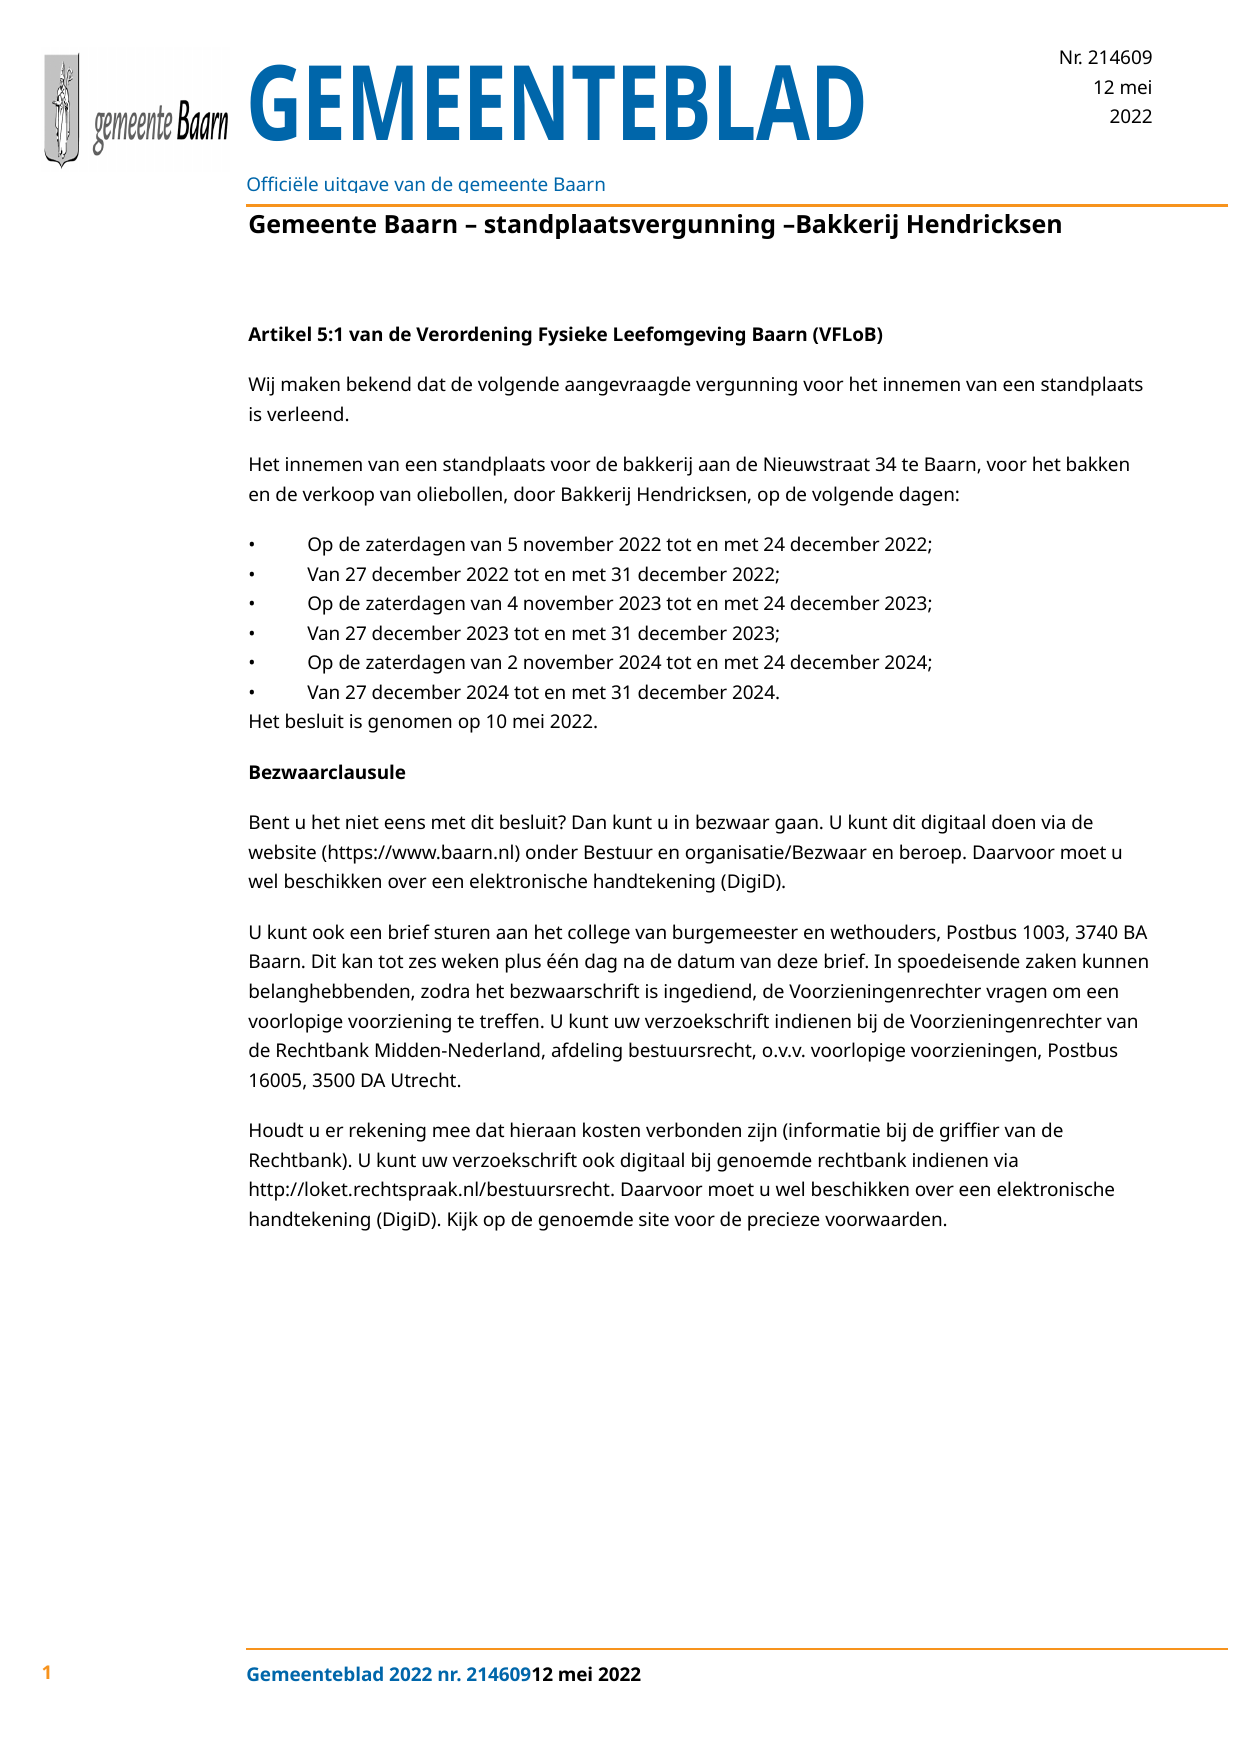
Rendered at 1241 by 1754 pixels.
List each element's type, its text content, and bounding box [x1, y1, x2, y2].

list Op de zaterdagen van 5 november 2022 tot en met 24 december 2022; [248, 531, 1152, 557]
list Op de zaterdagen van 4 november 2023 tot en met 24 december 2023; [248, 590, 1152, 616]
text Wij maken bekend dat de volgende aangevraagde vergunning voor het innemen van een standplaats is verleend. [248, 371, 1152, 426]
list Op de zaterdagen van 2 november 2024 tot en met 24 december 2024; [248, 649, 1152, 675]
list Van 27 december 2023 tot en met 31 december 2023; [248, 620, 1152, 646]
text Bent u het niet eens met dit besluit? Dan kunt u in bezwaar gaan. U kunt dit digitaal doen via de website (https://www.baarn.nl) onder Bestuur en organisatie/Bezwaar en beroep. Daarvoor moet u wel beschikken over een elektronische handtekening (DigiD). [248, 809, 1152, 894]
text U kunt ook een brief sturen aan het college van burgemeester en wethouders, Postbus 1003, 3740 BA Baarn. Dit kan tot zes weken plus één dag na de datum van deze brief. In spoedeisende zaken kunnen belanghebbenden, zodra het bezwaarschrift is ingediend, de Voorzieningenrechter vragen om een voorlopige voorziening te treffen. U kunt uw verzoekschrift indienen bij de Voorzieningenrechter van de Rechtbank Midden-Nederland, afdeling bestuursrecht, o.v.v. voorlopige voorzieningen, Postbus 16005, 3500 DA Utrecht. [248, 919, 1152, 1093]
list Van 27 december 2024 tot en met 31 december 2024. [248, 679, 1152, 705]
text Gemeente Baarn – standplaatsvergunning –Bakkerij Hendricksen [248, 207, 1152, 241]
text Bezwaarclausule [248, 759, 1152, 785]
text Het besluit is genomen op 10 mei 2022. [248, 709, 1152, 734]
text Artikel 5:1 van de Verordening Fysieke Leefomgeving Baarn (VFLoB) [248, 321, 1152, 346]
list Van 27 december 2022 tot en met 31 december 2022; [248, 561, 1152, 586]
text Houdt u er rekening mee dat hieraan kosten verbonden zijn (informatie bij de griffier van de Rechtbank). U kunt uw verzoekschrift ook digitaal bij genoemde rechtbank indienen via http://loket.rechtspraak.nl/bestuursrecht. Daarvoor moet u wel beschikken over een elektronische handtekening (DigiD). Kijk op de genoemde site voor de precieze voorwaarden. [248, 1117, 1152, 1232]
text Het innemen van een standplaats voor de bakkerij aan de Nieuwstraat 34 te Baarn, voor het bakken en de verkoop van oliebollen, door Bakkerij Hendricksen, op de volgende dagen: [248, 451, 1152, 506]
picture [41, 47, 231, 172]
